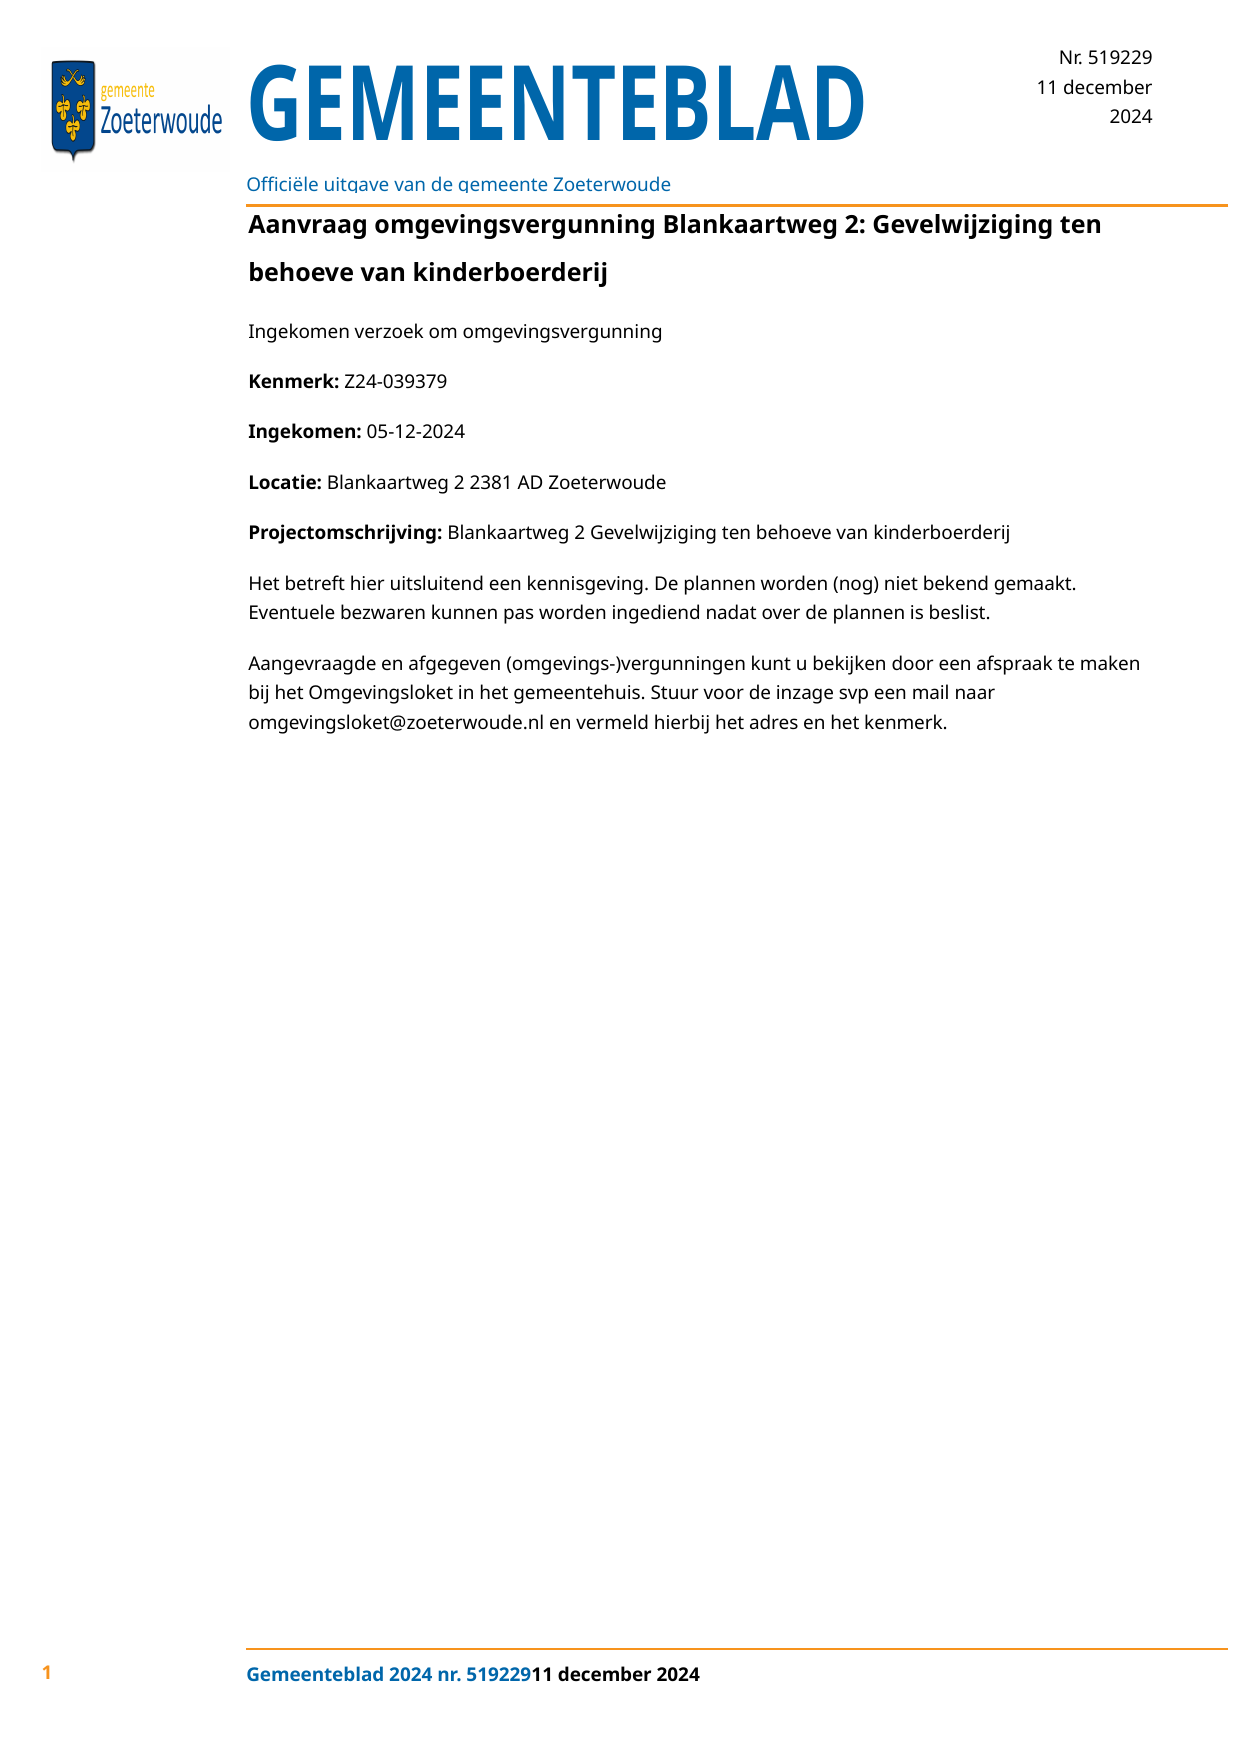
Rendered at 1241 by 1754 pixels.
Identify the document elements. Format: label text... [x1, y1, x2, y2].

text Locatie: Blankaartweg 2 2381 AD Zoeterwoude [248, 469, 1152, 495]
text Het betreft hier uitsluitend een kennisgeving. De plannen worden (nog) niet bekend gemaakt. Eventuele bezwaren kunnen pas worden ingediend nadat over de plannen is beslist. [248, 570, 1152, 625]
text Ingekomen: 05-12-2024 [248, 419, 1152, 444]
text Ingekomen verzoek om omgevingsvergunning [248, 318, 1152, 344]
text Kenmerk: Z24-039379 [248, 368, 1152, 394]
text Aangevraagde en afgegeven (omgevings-)vergunningen kunt u bekijken door een afspraak te maken bij het Omgevingsloket in het gemeentehuis. Stuur voor de inzage svp een mail naar omgevingsloket@zoeterwoude.nl en vermeld hierbij het adres en het kenmerk. [248, 650, 1152, 735]
picture [41, 47, 231, 172]
text Aanvraag omgevingsvergunning Blankaartweg 2: Gevelwijziging ten behoeve van kinderboerderij [248, 207, 1152, 288]
text Projectomschrijving: Blankaartweg 2 Gevelwijziging ten behoeve van kinderboerderij [248, 519, 1152, 545]
